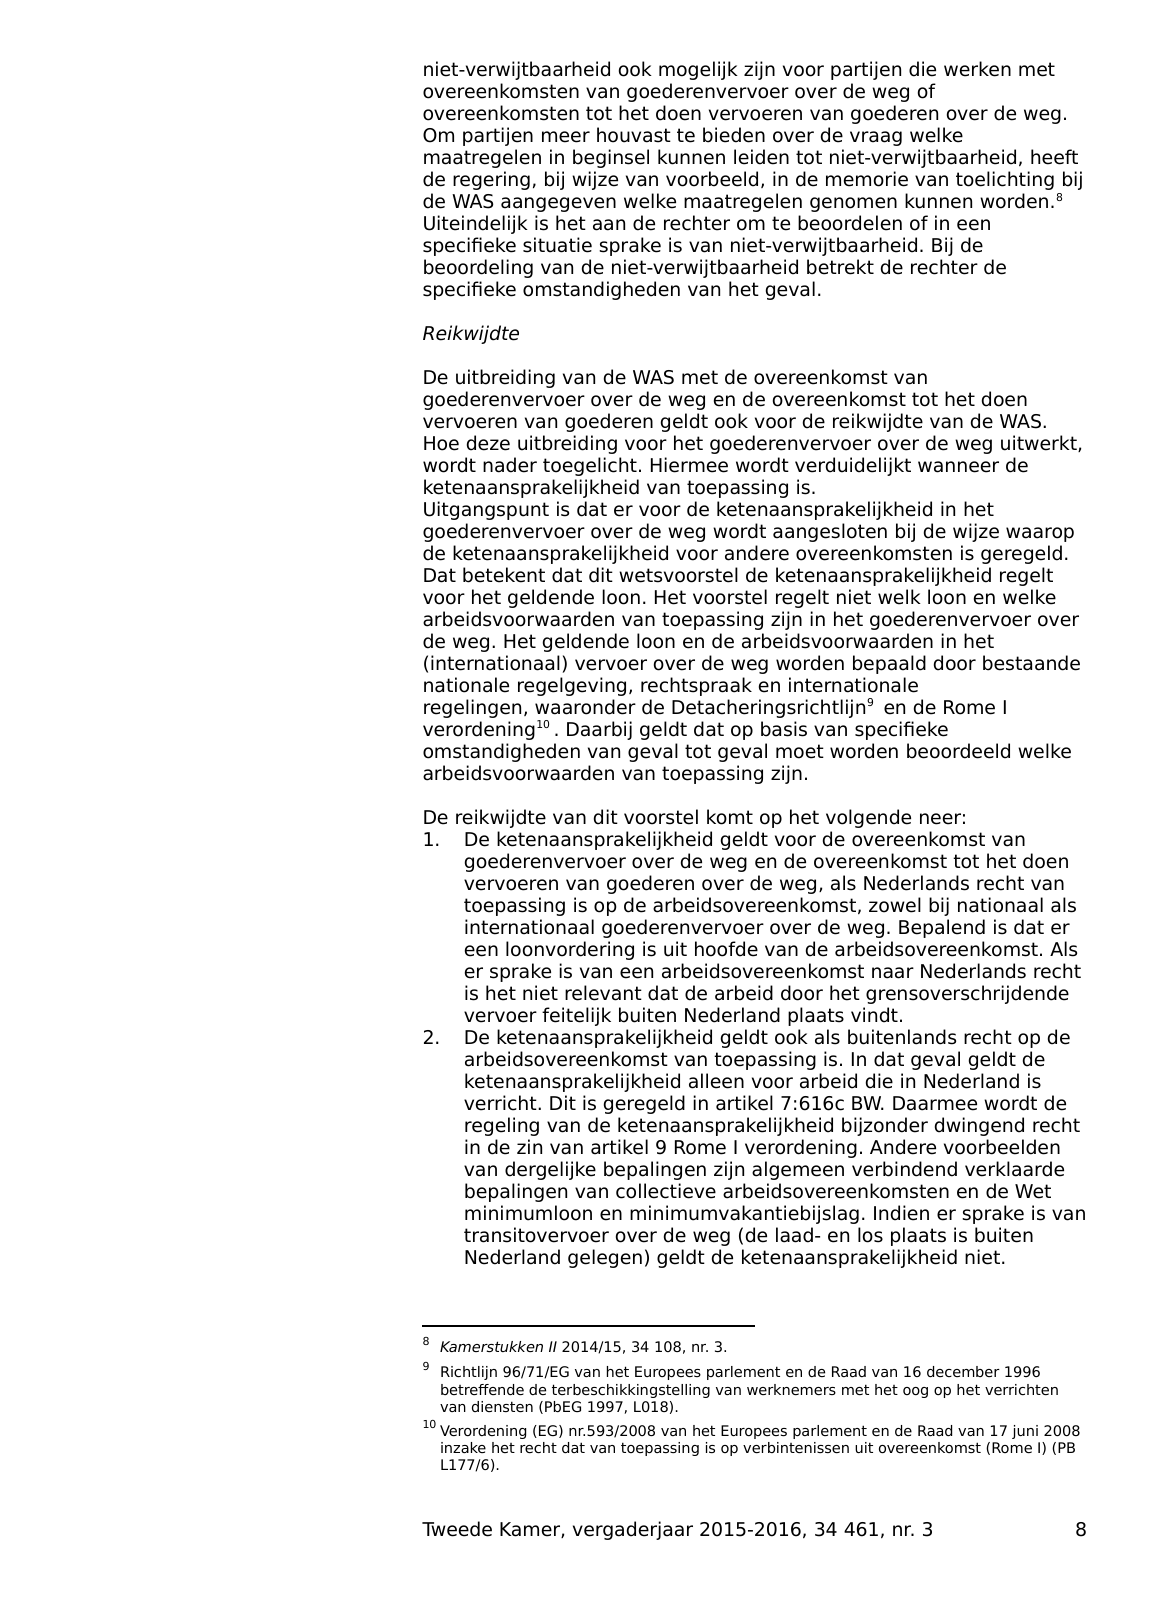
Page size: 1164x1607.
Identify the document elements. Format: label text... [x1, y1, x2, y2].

text De uitbreiding van de WAS met de overeenkomst van goederenvervoer over de weg en de overeenkomst tot het doen vervoeren van goederen geldt ook voor de reikwijdte van de WAS. Hoe deze uitbreiding voor het goederenvervoer over de weg uitwerkt, wordt nader toegelicht. Hiermee wordt verduidelijkt wanneer de ketenaansprakelijkheid van toepassing is. [422, 367, 1087, 499]
text regelingen, waaronder de Detacheringsrichtlijn en de Rome I verordening. Daarbij geldt dat op basis van specifieke omstandigheden van geval tot geval moet worden beoordeeld welke arbeidsvoorwaarden van toepassing zijn. [422, 697, 1087, 785]
text Richtlijn 96/71/EG van het Europees parlement en de Raad van 16 december 1996 betreffende de terbeschikkingstelling van werknemers met het oog op het verrichten van diensten (PbEG 1997, L018). [422, 1360, 1087, 1416]
text 2. De ketenaansprakelijkheid geldt ook als buitenlands recht op de arbeidsovereenkomst van toepassing is. In dat geval geldt de ketenaansprakelijkheid alleen voor arbeid die in Nederland is verricht. Dit is geregeld in artikel 7:616c BW. Daarmee wordt de regeling van de ketenaansprakelijkheid bijzonder dwingend recht in de zin van artikel 9 Rome I verordening. Andere voorbeelden van dergelijke bepalingen zijn algemeen verbindend verklaarde bepalingen van collectieve arbeidsovereenkomsten en de Wet minimumloon en minimumvakantiebijslag. Indien er sprake is van transitovervoer over de weg (de laad- en los plaats is buiten Nederland gelegen) geldt de ketenaansprakelijkheid niet. [422, 1027, 1087, 1268]
text De reikwijdte van dit voorstel komt op het volgende neer: [422, 807, 1087, 829]
text niet-verwijtbaarheid ook mogelijk zijn voor partijen die werken met overeenkomsten van goederenvervoer over de weg of overeenkomsten tot het doen vervoeren van goederen over de weg. Om partijen meer houvast te bieden over de vraag welke maatregelen in beginsel kunnen leiden tot niet-verwijtbaarheid, heeft de regering, bij wijze van voorbeeld, in de memorie van toelichting bij de WAS aangegeven welke maatregelen genomen kunnen worden. Uiteindelijk is het aan de rechter om te beoordelen of in een specifieke situatie sprake is van niet-verwijtbaarheid. Bij de beoordeling van de niet-verwijtbaarheid betrekt de rechter de specifieke omstandigheden van het geval. [422, 59, 1087, 301]
text Kamerstukken II 2014/15, 34 108, nr. 3. [422, 1335, 1087, 1357]
text Verordening (EG) nr.593/2008 van het Europees parlement en de Raad van 17 juni 2008 inzake het recht dat van toepassing is op verbintenissen uit overeenkomst (Rome I) (PB L177/6). [422, 1418, 1087, 1474]
text 1. De ketenaansprakelijkheid geldt voor de overeenkomst van goederenvervoer over de weg en de overeenkomst tot het doen vervoeren van goederen over de weg, als Nederlands recht van toepassing is op de arbeidsovereenkomst, zowel bij nationaal als internationaal goederenvervoer over de weg. Bepalend is dat er een loonvordering is uit hoofde van de arbeidsovereenkomst. Als er sprake is van een arbeidsovereenkomst naar Nederlands recht is het niet relevant dat de arbeid door het grensoverschrijdende vervoer feitelijk buiten Nederland plaats vindt. [422, 829, 1087, 1027]
text Uitgangspunt is dat er voor de ketenaansprakelijkheid in het goederenvervoer over de weg wordt aangesloten bij de wijze waarop de ketenaansprakelijkheid voor andere overeenkomsten is geregeld. Dat betekent dat dit wetsvoorstel de ketenaansprakelijkheid regelt voor het geldende loon. Het voorstel regelt niet welk loon en welke arbeidsvoorwaarden van toepassing zijn in het goederenvervoer over de weg. Het geldende loon en de arbeidsvoorwaarden in het (internationaal) vervoer over de weg worden bepaald door bestaande nationale regelgeving, rechtspraak en internationale [422, 499, 1087, 697]
subtitle Reikwijdte [422, 323, 1087, 345]
